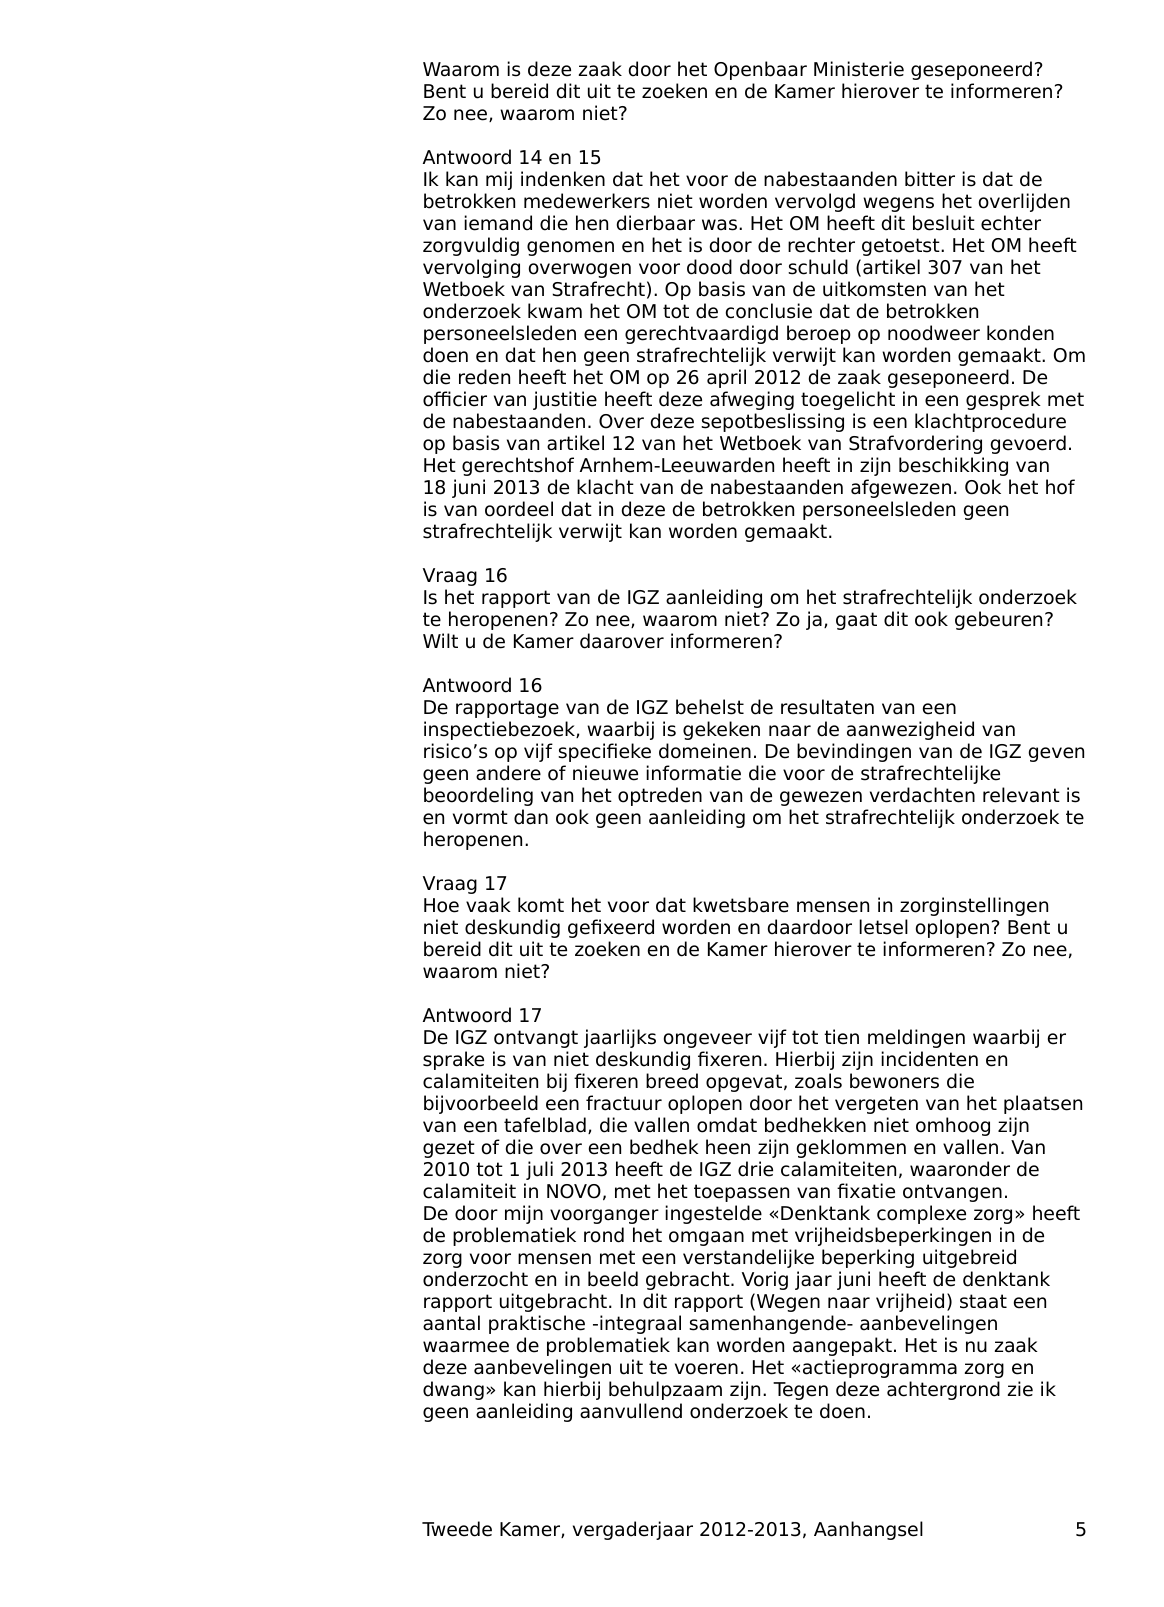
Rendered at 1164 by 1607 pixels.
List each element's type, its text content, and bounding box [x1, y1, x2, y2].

text Antwoord 14 en 15 [422, 147, 1087, 169]
text De rapportage van de IGZ behelst de resultaten van een inspectiebezoek, waarbij is gekeken naar de aanwezigheid van risico’s op vijf specifieke domeinen. De bevindingen van de IGZ geven geen andere of nieuwe informatie die voor de strafrechtelijke beoordeling van het optreden van de gewezen verdachten relevant is en vormt dan ook geen aanleiding om het strafrechtelijk onderzoek te heropenen. [422, 697, 1087, 851]
text Ik kan mij indenken dat het voor de nabestaanden bitter is dat de betrokken medewerkers niet worden vervolgd wegens het overlijden van iemand die hen dierbaar was. Het OM heeft dit besluit echter zorgvuldig genomen en het is door de rechter getoetst. Het OM heeft vervolging overwogen voor dood door schuld (artikel 307 van het Wetboek van Strafrecht). Op basis van de uitkomsten van het onderzoek kwam het OM tot de conclusie dat de betrokken personeelsleden een gerechtvaardigd beroep op noodweer konden doen en dat hen geen strafrechtelijk verwijt kan worden gemaakt. Om die reden heeft het OM op 26 april 2012 de zaak geseponeerd. De officier van justitie heeft deze afweging toegelicht in een gesprek met de nabestaanden. Over deze sepotbeslissing is een klachtprocedure op basis van artikel 12 van het Wetboek van Strafvordering gevoerd. Het gerechtshof Arnhem-Leeuwarden heeft in zijn beschikking van 18 juni 2013 de klacht van de nabestaanden afgewezen. Ook het hof is van oordeel dat in deze de betrokken personeelsleden geen strafrechtelijk verwijt kan worden gemaakt. [422, 169, 1087, 543]
text Vraag 16 [422, 565, 1087, 587]
text Is het rapport van de IGZ aanleiding om het strafrechtelijk onderzoek te heropenen? Zo nee, waarom niet? Zo ja, gaat dit ook gebeuren? Wilt u de Kamer daarover informeren? [422, 587, 1087, 653]
text Antwoord 16 [422, 675, 1087, 697]
text Hoe vaak komt het voor dat kwetsbare mensen in zorginstellingen niet deskundig gefixeerd worden en daardoor letsel oplopen? Bent u bereid dit uit te zoeken en de Kamer hierover te informeren? Zo nee, waarom niet? [422, 895, 1087, 983]
text Vraag 17 [422, 873, 1087, 895]
text De IGZ ontvangt jaarlijks ongeveer vijf tot tien meldingen waarbij er sprake is van niet deskundig fixeren. Hierbij zijn incidenten en calamiteiten bij fixeren breed opgevat, zoals bewoners die bijvoorbeeld een fractuur oplopen door het vergeten van het plaatsen van een tafelblad, die vallen omdat bedhekken niet omhoog zijn gezet of die over een bedhek heen zijn geklommen en vallen. Van 2010 tot 1 juli 2013 heeft de IGZ drie calamiteiten, waaronder de calamiteit in NOVO, met het toepassen van fixatie ontvangen. [422, 1027, 1087, 1203]
text De door mijn voorganger ingestelde «Denktank complexe zorg» heeft de problematiek rond het omgaan met vrijheidsbeperkingen in de zorg voor mensen met een verstandelijke beperking uitgebreid onderzocht en in beeld gebracht. Vorig jaar juni heeft de denktank rapport uitgebracht. In dit rapport (Wegen naar vrijheid) staat een aantal praktische -integraal samenhangende- aanbevelingen waarmee de problematiek kan worden aangepakt. Het is nu zaak deze aanbevelingen uit te voeren. Het «actieprogramma zorg en dwang» kan hierbij behulpzaam zijn. Tegen deze achtergrond zie ik geen aanleiding aanvullend onderzoek te doen. [422, 1203, 1087, 1423]
text Antwoord 17 [422, 1005, 1087, 1027]
text Waarom is deze zaak door het Openbaar Ministerie geseponeerd? Bent u bereid dit uit te zoeken en de Kamer hierover te informeren? Zo nee, waarom niet? [422, 59, 1087, 125]
